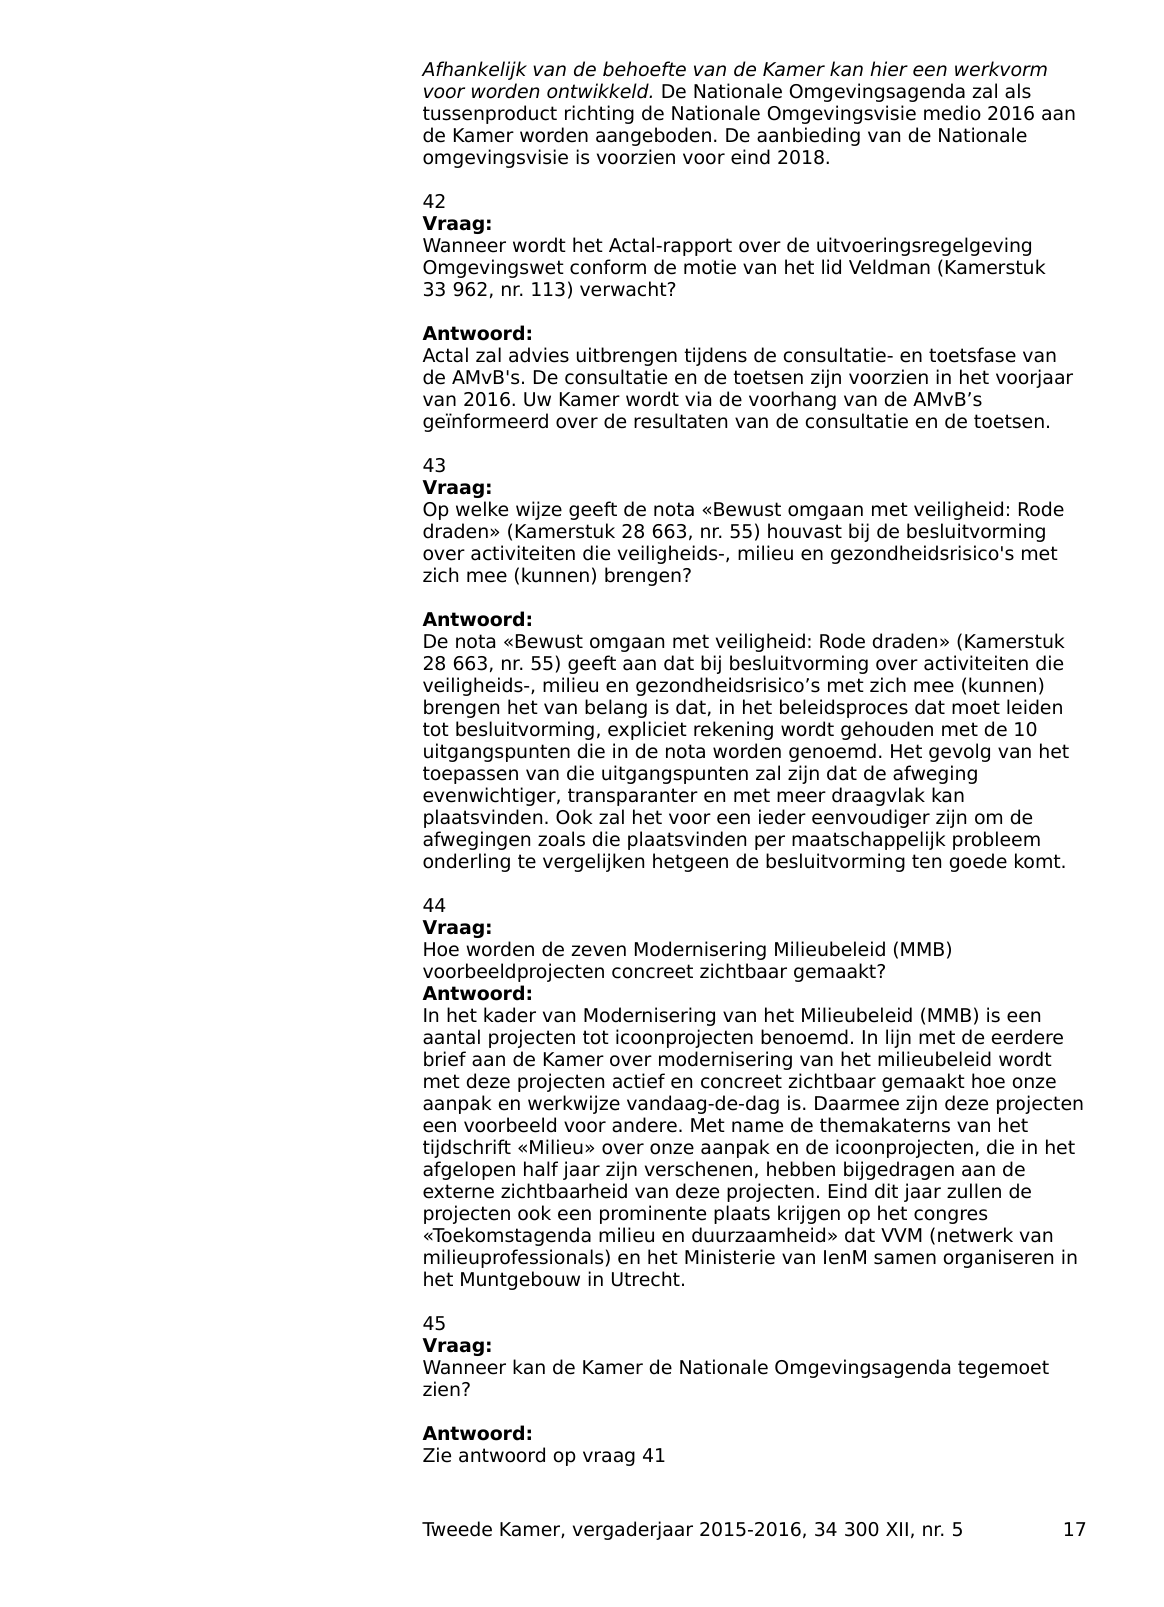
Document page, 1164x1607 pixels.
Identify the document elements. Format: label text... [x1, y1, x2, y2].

text Vraag: [422, 1335, 1087, 1357]
text Antwoord: [422, 609, 1087, 631]
text Antwoord: [422, 323, 1087, 345]
text Vraag: [422, 917, 1087, 939]
text Op welke wijze geeft de nota «Bewust omgaan met veiligheid: Rode draden» (Kamerstuk 28 663, nr. 55) houvast bij de besluitvorming over activiteiten die veiligheids-, milieu en gezondheidsrisico's met zich mee (kunnen) brengen? [422, 499, 1087, 587]
text De nota «Bewust omgaan met veiligheid: Rode draden» (Kamerstuk 28 663, nr. 55) geeft aan dat bij besluitvorming over activiteiten die veiligheids-, milieu en gezondheidsrisico’s met zich mee (kunnen) brengen het van belang is dat, in het beleidsproces dat moet leiden tot besluitvorming, expliciet rekening wordt gehouden met de 10 uitgangspunten die in de nota worden genoemd. Het gevolg van het toepassen van die uitgangspunten zal zijn dat de afweging evenwichtiger, transparanter en met meer draagvlak kan plaatsvinden. Ook zal het voor een ieder eenvoudiger zijn om de afwegingen zoals die plaatsvinden per maatschappelijk probleem onderling te vergelijken hetgeen de besluitvorming ten goede komt. [422, 631, 1087, 873]
text Wanneer wordt het Actal-rapport over de uitvoeringsregelgeving Omgevingswet conform de motie van het lid Veldman (Kamerstuk 33 962, nr. 113) verwacht? [422, 235, 1087, 301]
text 43 [422, 455, 1087, 477]
text Actal zal advies uitbrengen tijdens de consultatie- en toetsfase van de AMvB's. De consultatie en de toetsen zijn voorzien in het voorjaar van 2016. Uw Kamer wordt via de voorhang van de AMvB’s geïnformeerd over de resultaten van de consultatie en de toetsen. [422, 345, 1087, 433]
text 45 [422, 1313, 1087, 1335]
text Afhankelijk van de behoefte van de Kamer kan hier een werkvorm voor worden ontwikkeld. De Nationale Omgevingsagenda zal als tussenproduct richting de Nationale Omgevingsvisie medio 2016 aan de Kamer worden aangeboden. De aanbieding van de Nationale omgevingsvisie is voorzien voor eind 2018. [422, 59, 1087, 169]
text Hoe worden de zeven Modernisering Milieubeleid (MMB) voorbeeldprojecten concreet zichtbaar gemaakt? [422, 939, 1087, 983]
text Wanneer kan de Kamer de Nationale Omgevingsagenda tegemoet zien? [422, 1357, 1087, 1401]
text Zie antwoord op vraag 41 [422, 1445, 1087, 1467]
text Vraag: [422, 477, 1087, 499]
text Antwoord: [422, 1423, 1087, 1445]
text 44 [422, 895, 1087, 917]
text Vraag: [422, 213, 1087, 235]
text Antwoord: [422, 983, 1087, 1005]
text In het kader van Modernisering van het Milieubeleid (MMB) is een aantal projecten tot icoonprojecten benoemd. In lijn met de eerdere brief aan de Kamer over modernisering van het milieubeleid wordt met deze projecten actief en concreet zichtbaar gemaakt hoe onze aanpak en werkwijze vandaag-de-dag is. Daarmee zijn deze projecten een voorbeeld voor andere. Met name de themakaterns van het tijdschrift «Milieu» over onze aanpak en de icoonprojecten, die in het afgelopen half jaar zijn verschenen, hebben bijgedragen aan de externe zichtbaarheid van deze projecten. Eind dit jaar zullen de projecten ook een prominente plaats krijgen op het congres «Toekomstagenda milieu en duurzaamheid» dat VVM (netwerk van milieuprofessionals) en het Ministerie van IenM samen organiseren in het Muntgebouw in Utrecht. [422, 1005, 1087, 1291]
text 42 [422, 191, 1087, 213]
